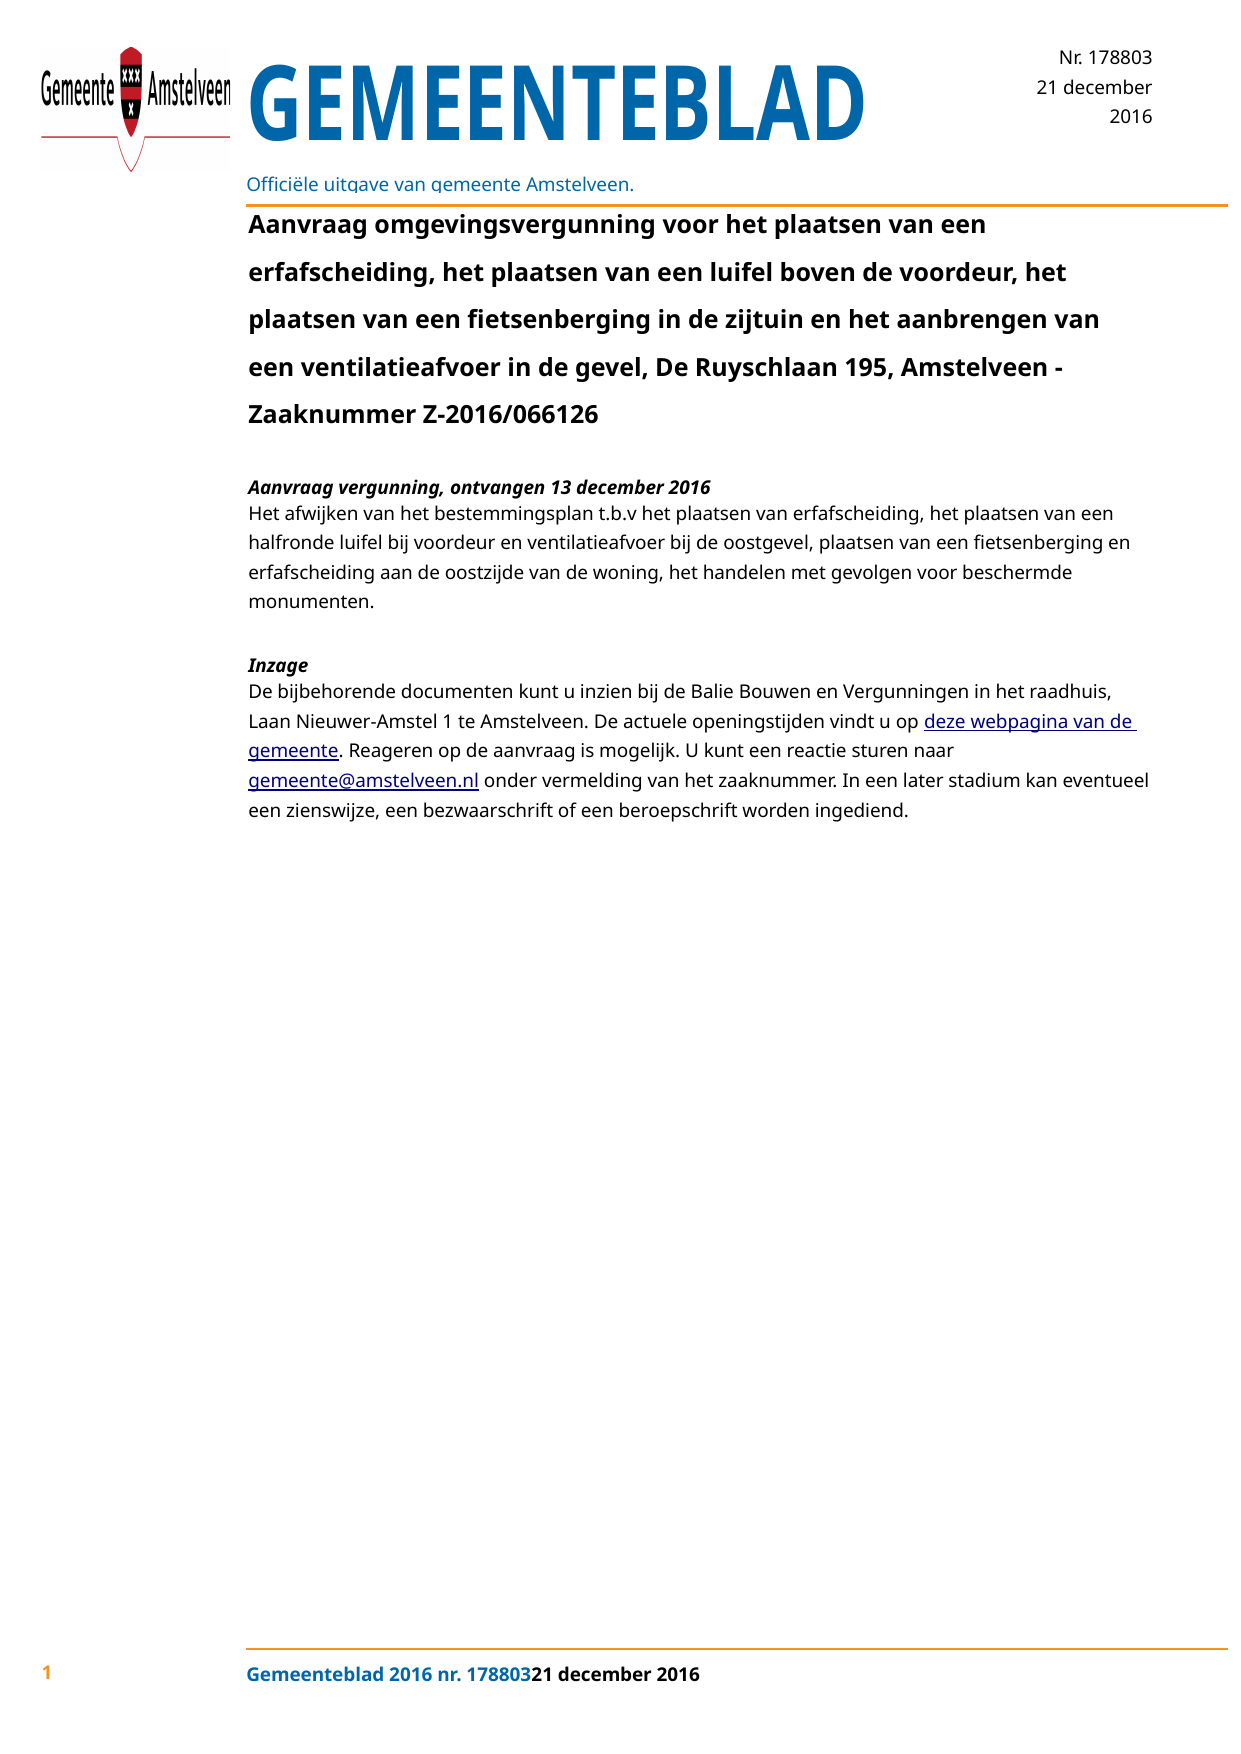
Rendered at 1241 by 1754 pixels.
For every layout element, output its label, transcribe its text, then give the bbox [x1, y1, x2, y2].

text Aanvraag vergunning, ontvangen 13 december 2016 [248, 474, 1152, 500]
picture [41, 47, 231, 172]
text De bijbehorende documenten kunt u inzien bij de Balie Bouwen en Vergunningen in het raadhuis, Laan Nieuwer-Amstel 1 te Amstelveen. De actuele openingstijden vindt u op deze webpagina van de gemeente. Reageren op de aanvraag is mogelijk. U kunt een reactie sturen naar gemeente@amstelveen.nl onder vermelding van het zaaknummer. In een later stadium kan eventueel een zienswijze, een bezwaarschrift of een beroepschrift worden ingediend. [248, 678, 1152, 822]
text Inzage [248, 653, 1152, 678]
text Het afwijken van het bestemmingsplan t.b.v het plaatsen van erfafscheiding, het plaatsen van een halfronde luifel bij voordeur en ventilatieafvoer bij de oostgevel, plaatsen van een fietsenberging en erfafscheiding aan de oostzijde van de woning, het handelen met gevolgen voor beschermde monumenten. [248, 500, 1152, 614]
text Aanvraag omgevingsvergunning voor het plaatsen van een erfafscheiding, het plaatsen van een luifel boven de voordeur, het plaatsen van een fietsenberging in de zijtuin en het aanbrengen van een ventilatieafvoer in de gevel, De Ruyschlaan 195, Amstelveen - Zaaknummer Z-2016/066126 [248, 207, 1152, 431]
